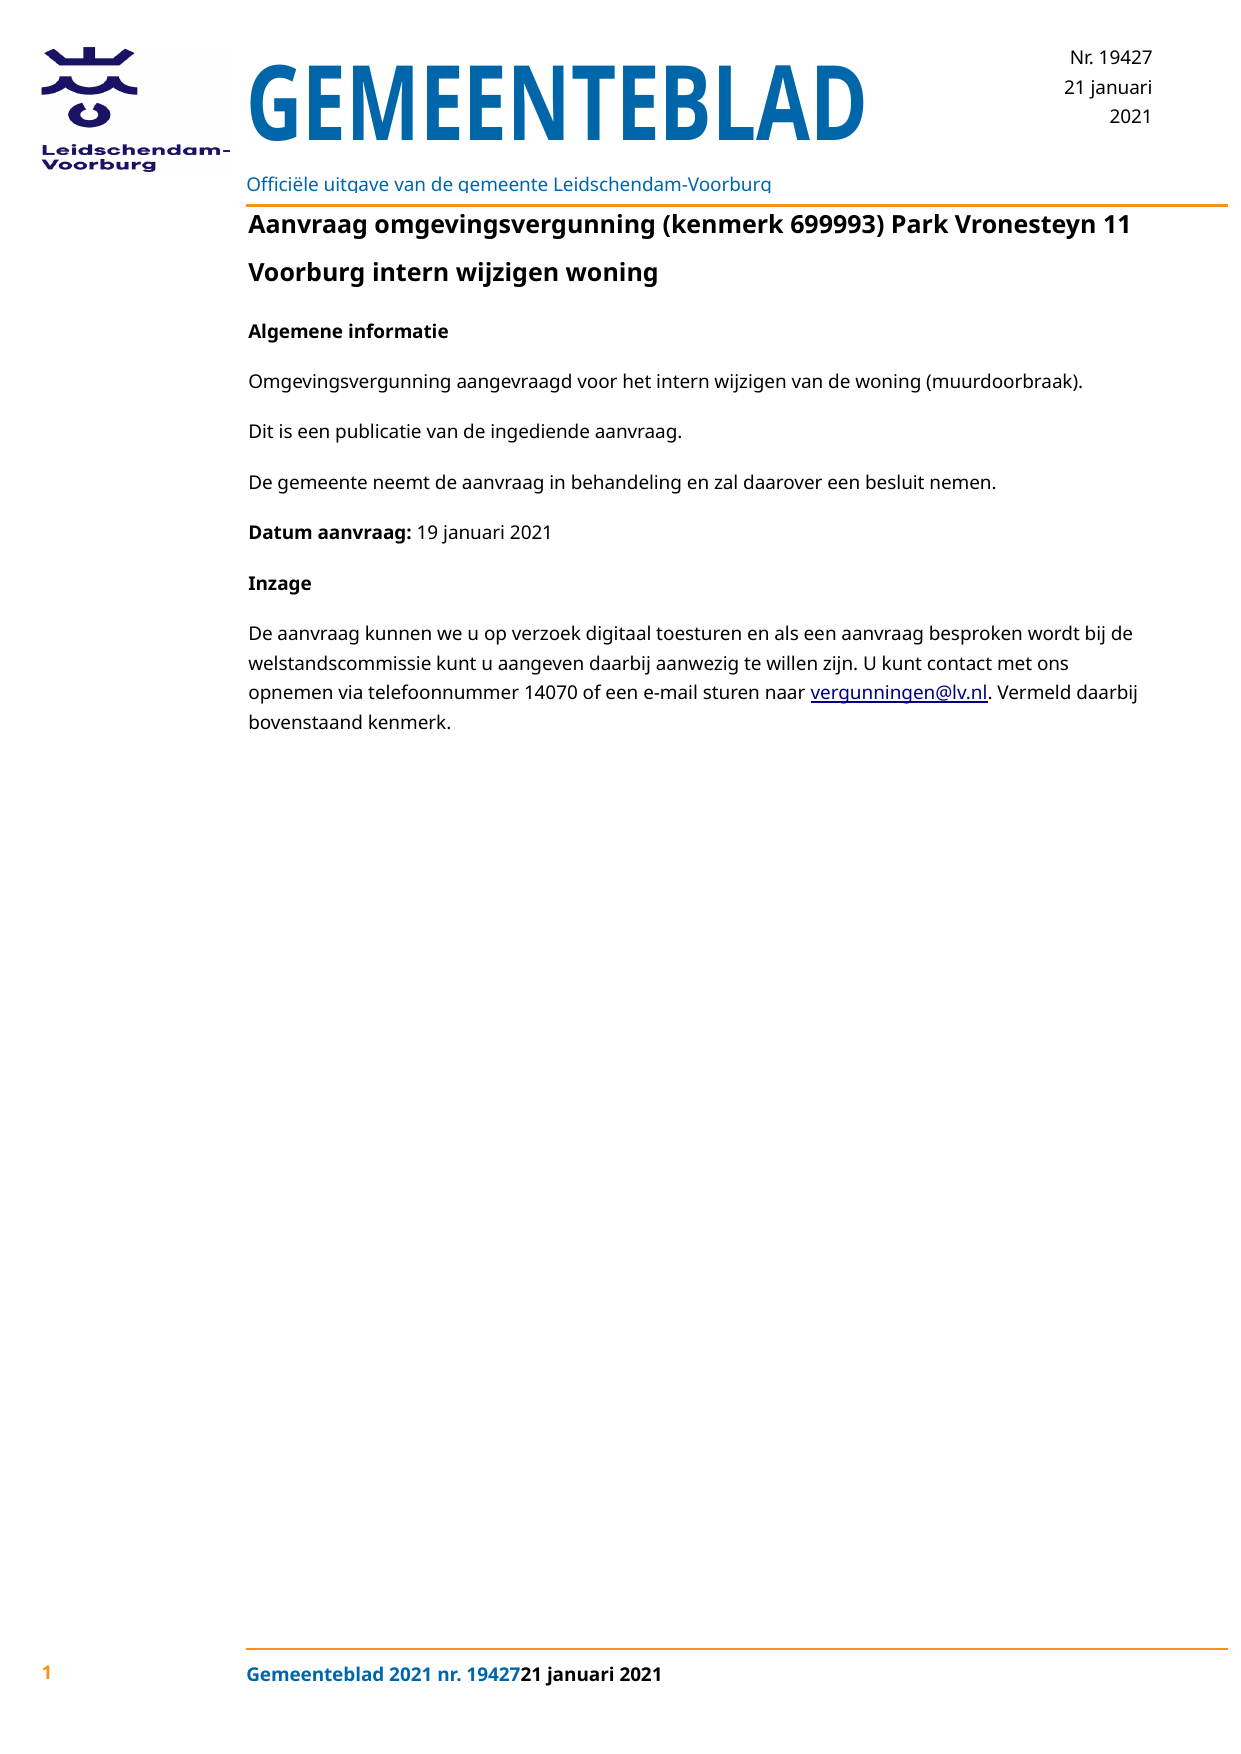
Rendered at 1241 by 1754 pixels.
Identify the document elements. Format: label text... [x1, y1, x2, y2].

picture [41, 47, 231, 172]
text Inzage [248, 570, 1152, 596]
text Algemene informatie [248, 318, 1152, 344]
text De gemeente neemt de aanvraag in behandeling en zal daarover een besluit nemen. [248, 469, 1152, 495]
text Aanvraag omgevingsvergunning (kenmerk 699993) Park Vronesteyn 11 Voorburg intern wijzigen woning [248, 207, 1152, 288]
text Omgevingsvergunning aangevraagd voor het intern wijzigen van de woning (muurdoorbraak). [248, 368, 1152, 394]
text Dit is een publicatie van de ingediende aanvraag. [248, 419, 1152, 444]
text De aanvraag kunnen we u op verzoek digitaal toesturen en als een aanvraag besproken wordt bij de welstandscommissie kunt u aangeven daarbij aanwezig te willen zijn. U kunt contact met ons opnemen via telefoonnummer 14070 of een e-mail sturen naar vergunningen@lv.nl. Vermeld daarbij bovenstaand kenmerk. [248, 620, 1152, 735]
text Datum aanvraag: 19 januari 2021 [248, 519, 1152, 545]
